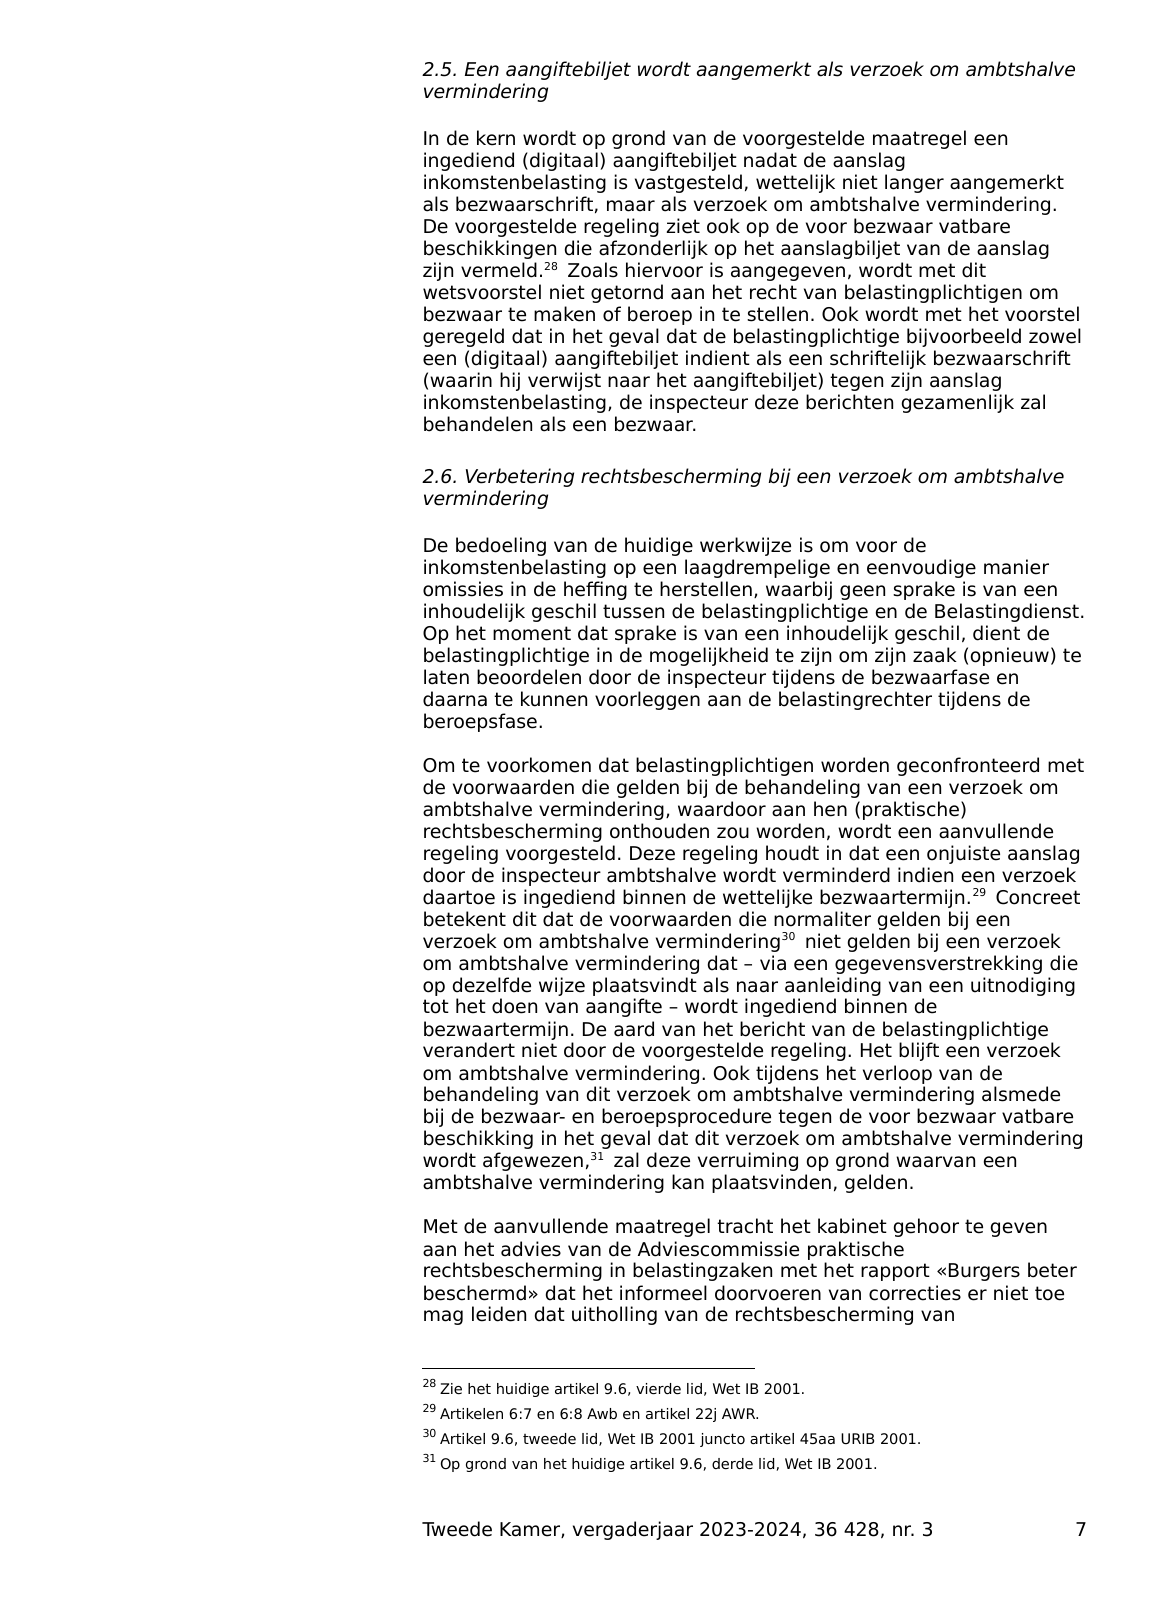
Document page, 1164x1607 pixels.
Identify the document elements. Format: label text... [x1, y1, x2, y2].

text Zie het huidige artikel 9.6, vierde lid, Wet IB 2001. [422, 1377, 1087, 1399]
text De bedoeling van de huidige werkwijze is om voor de inkomstenbelasting op een laagdrempelige en eenvoudige manier omissies in de heffing te herstellen, waarbij geen sprake is van een inhoudelijk geschil tussen de belastingplichtige en de Belastingdienst. Op het moment dat sprake is van een inhoudelijk geschil, dient de belastingplichtige in de mogelijkheid te zijn om zijn zaak (opnieuw) te laten beoordelen door de inspecteur tijdens de bezwaarfase en daarna te kunnen voorleggen aan de belastingrechter tijdens de beroepsfase. [422, 535, 1087, 732]
text Op grond van het huidige artikel 9.6, derde lid, Wet IB 2001. [422, 1452, 1087, 1474]
text Artikelen 6:7 en 6:8 Awb en artikel 22j AWR. [422, 1402, 1087, 1424]
text Met de aanvullende maatregel tracht het kabinet gehoor te geven aan het advies van de Adviescommissie praktische rechtsbescherming in belastingzaken met het rapport «Burgers beter beschermd» dat het informeel doorvoeren van correcties er niet toe mag leiden dat uitholling van de rechtsbescherming van [422, 1216, 1087, 1326]
subtitle 2.5. Een aangiftebiljet wordt aangemerkt als verzoek om ambtshalve vermindering [422, 59, 1087, 103]
text In de kern wordt op grond van de voorgestelde maatregel een ingediend (digitaal) aangiftebiljet nadat de aanslag inkomstenbelasting is vastgesteld, wettelijk niet langer aangemerkt als bezwaarschrift, maar als verzoek om ambtshalve vermindering. De voorgestelde regeling ziet ook op de voor bezwaar vatbare beschikkingen die afzonderlijk op het aanslagbiljet van de aanslag zijn vermeld. Zoals hiervoor is aangegeven, wordt met dit wetsvoorstel niet getornd aan het recht van belastingplichtigen om bezwaar te maken of beroep in te stellen. Ook wordt met het voorstel geregeld dat in het geval dat de belastingplichtige bijvoorbeeld zowel een (digitaal) aangiftebiljet indient als een schriftelijk bezwaarschrift (waarin hij verwijst naar het aangiftebiljet) tegen zijn aanslag inkomstenbelasting, de inspecteur deze berichten gezamenlijk zal behandelen als een bezwaar. [422, 128, 1087, 436]
text Artikel 9.6, tweede lid, Wet IB 2001 juncto artikel 45aa URIB 2001. [422, 1427, 1087, 1449]
text Om te voorkomen dat belastingplichtigen worden geconfronteerd met de voorwaarden die gelden bij de behandeling van een verzoek om ambtshalve vermindering, waardoor aan hen (praktische) rechtsbescherming onthouden zou worden, wordt een aanvullende regeling voorgesteld. Deze regeling houdt in dat een onjuiste aanslag door de inspecteur ambtshalve wordt verminderd indien een verzoek daartoe is ingediend binnen de wettelijke bezwaartermijn. Concreet betekent dit dat de voorwaarden die normaliter gelden bij een verzoek om ambtshalve vermindering niet gelden bij een verzoek om ambtshalve vermindering dat – via een gegevensverstrekking die op dezelfde wijze plaatsvindt als naar aanleiding van een uitnodiging tot het doen van aangifte – wordt ingediend binnen de bezwaartermijn. De aard van het bericht van de belastingplichtige verandert niet door de voorgestelde regeling. Het blijft een verzoek om ambtshalve vermindering. Ook tijdens het verloop van de behandeling van dit verzoek om ambtshalve vermindering alsmede bij de bezwaar- en beroepsprocedure tegen de voor bezwaar vatbare beschikking in het geval dat dit verzoek om ambtshalve vermindering wordt afgewezen, zal deze verruiming op grond waarvan een ambtshalve vermindering kan plaatsvinden, gelden. [422, 755, 1087, 1194]
subtitle 2.6. Verbetering rechtsbescherming bij een verzoek om ambtshalve vermindering [422, 466, 1087, 510]
